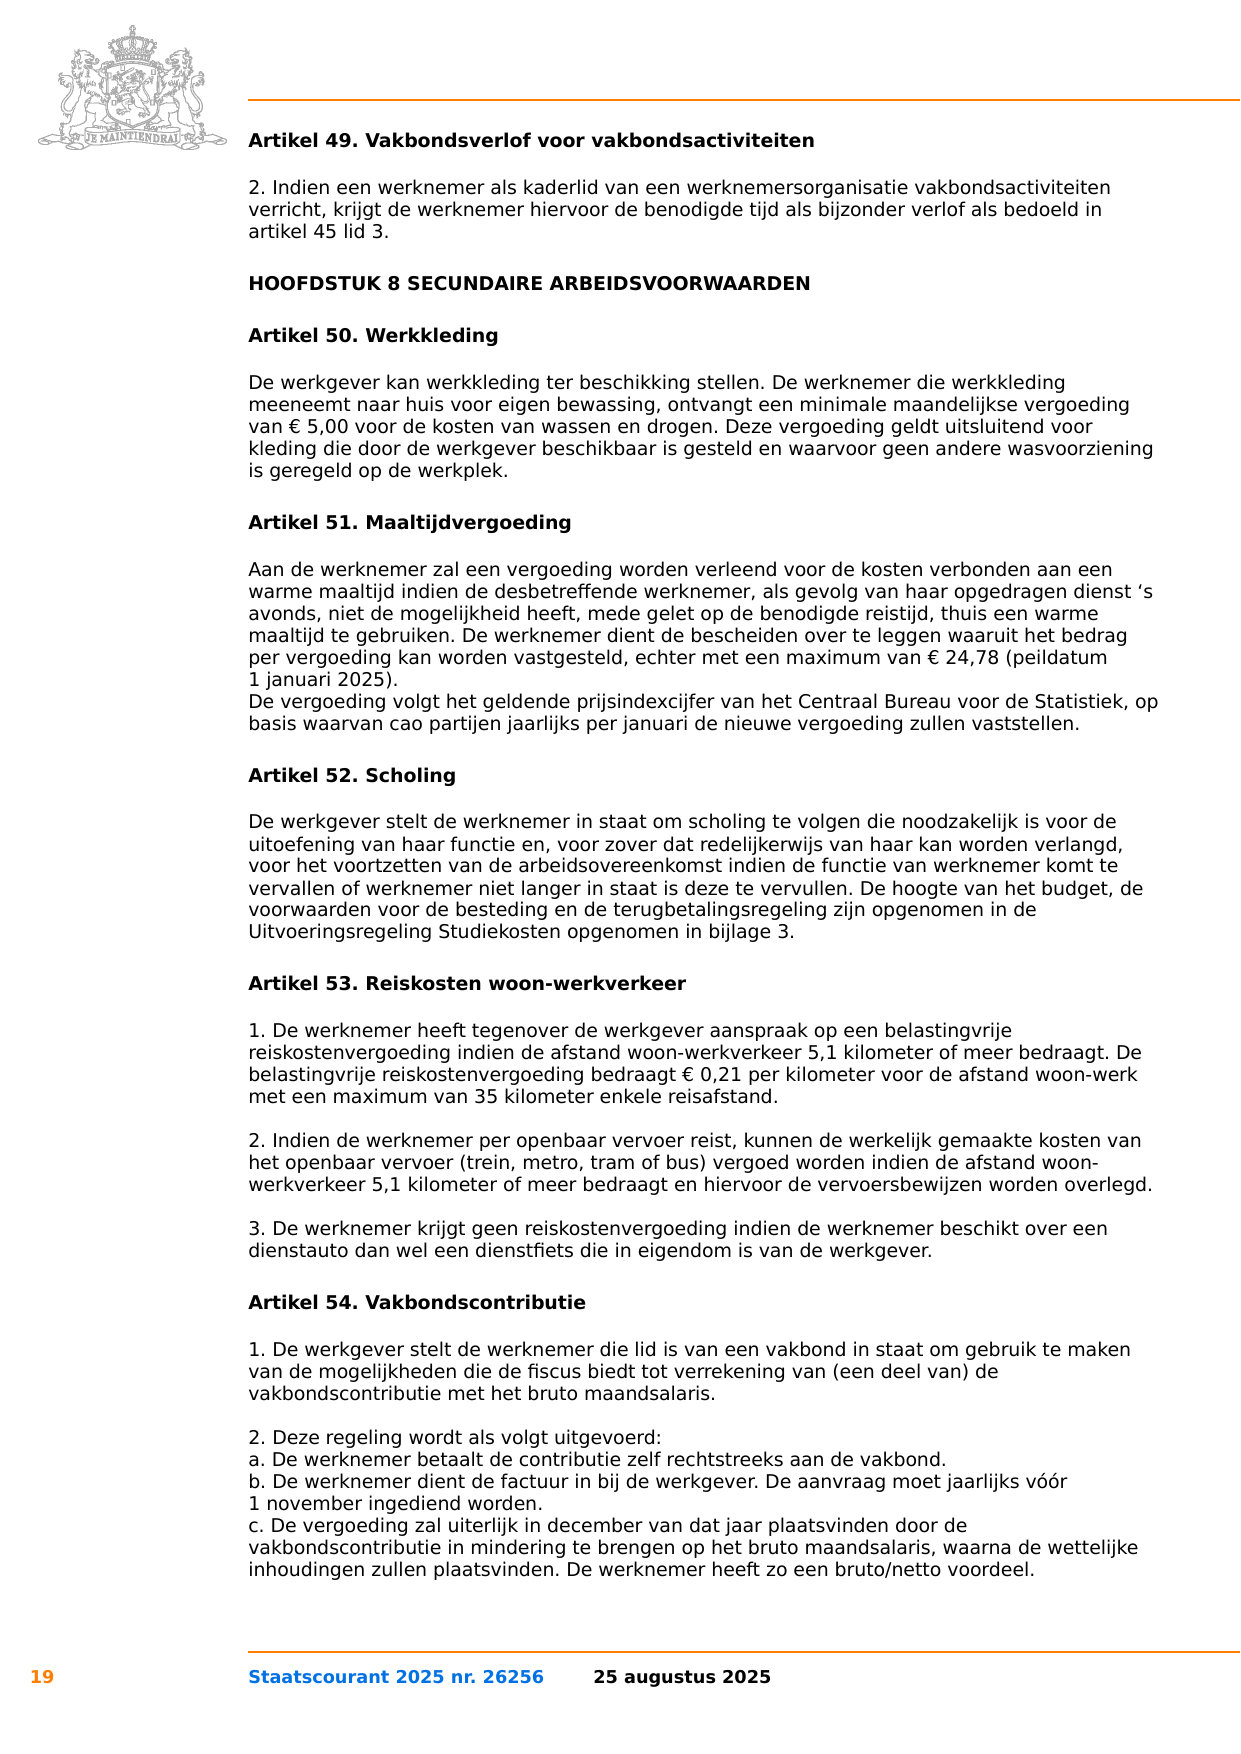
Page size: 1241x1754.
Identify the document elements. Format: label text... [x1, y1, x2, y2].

picture [38, 25, 227, 150]
subtitle Artikel 52. Scholing [248, 764, 1163, 786]
subtitle Artikel 53. Reiskosten woon-werkverkeer [248, 973, 1163, 995]
text De vergoeding volgt het geldende prijsindexcijfer van het Centraal Bureau voor de Statistiek, op basis waarvan cao partijen jaarlijks per januari de nieuwe vergoeding zullen vaststellen. [248, 691, 1163, 734]
text c. De vergoeding zal uiterlijk in december van dat jaar plaatsvinden door de vakbondscontributie in mindering te brengen op het bruto maandsalaris, waarna de wettelijke inhoudingen zullen plaatsvinden. De werknemer heeft zo een bruto/netto voordeel. [248, 1514, 1163, 1581]
text 3. De werknemer krijgt geen reiskostenvergoeding indien de werknemer beschikt over een dienstauto dan wel een dienstfiets die in eigendom is van de werkgever. [248, 1218, 1163, 1262]
subtitle Artikel 50. Werkkleding [248, 325, 1163, 347]
text a. De werknemer betaalt de contributie zelf rechtstreeks aan de vakbond. [248, 1449, 1163, 1471]
text Aan de werknemer zal een vergoeding worden verleend voor de kosten verbonden aan een warme maaltijd indien de desbetreffende werknemer, als gevolg van haar opgedragen dienst ‘s avonds, niet de mogelijkheid heeft, mede gelet op de benodigde reistijd, thuis een warme maaltijd te gebruiken. De werknemer dient de bescheiden over te leggen waaruit het bedrag per vergoeding kan worden vastgesteld, echter met een maximum van € 24,78 (peildatum 1 januari 2025). [248, 559, 1163, 691]
text 1. De werkgever stelt de werknemer die lid is van een vakbond in staat om gebruik te maken van de mogelijkheden die de fiscus biedt tot verrekening van (een deel van) de vakbondscontributie met het bruto maandsalaris. [248, 1339, 1163, 1405]
subtitle Artikel 54. Vakbondscontributie [248, 1292, 1163, 1314]
subtitle Artikel 49. Vakbondsverlof voor vakbondsactiviteiten [248, 130, 1163, 152]
text De werkgever kan werkkleding ter beschikking stellen. De werknemer die werkkleding meeneemt naar huis voor eigen bewassing, ontvangt een minimale maandelijkse vergoeding van € 5,00 voor de kosten van wassen en drogen. Deze vergoeding geldt uitsluitend voor kleding die door de werkgever beschikbaar is gesteld en waarvoor geen andere wasvoorziening is geregeld op de werkplek. [248, 372, 1163, 482]
text 2. Indien een werknemer als kaderlid van een werknemersorganisatie vakbondsactiviteiten verricht, krijgt de werknemer hiervoor de benodigde tijd als bijzonder verlof als bedoeld in artikel 45 lid 3. [248, 177, 1163, 243]
subtitle HOOFDSTUK 8 SECUNDAIRE ARBEIDSVOORWAARDEN [248, 273, 1163, 295]
text 2. Indien de werknemer per openbaar vervoer reist, kunnen de werkelijk gemaakte kosten van het openbaar vervoer (trein, metro, tram of bus) vergoed worden indien de afstand woon-werkverkeer 5,1 kilometer of meer bedraagt en hiervoor de vervoersbewijzen worden overlegd. [248, 1130, 1163, 1196]
text 2. Deze regeling wordt als volgt uitgevoerd: [248, 1427, 1163, 1449]
text b. De werknemer dient de factuur in bij de werkgever. De aanvraag moet jaarlijks vóór 1 november ingediend worden. [248, 1471, 1163, 1514]
text 1. De werknemer heeft tegenover de werkgever aanspraak op een belastingvrije reiskostenvergoeding indien de afstand woon-werkverkeer 5,1 kilometer of meer bedraagt. De belastingvrije reiskostenvergoeding bedraagt € 0,21 per kilometer voor de afstand woon-werk met een maximum van 35 kilometer enkele reisafstand. [248, 1020, 1163, 1108]
subtitle Artikel 51. Maaltijdvergoeding [248, 512, 1163, 534]
text De werkgever stelt de werknemer in staat om scholing te volgen die noodzakelijk is voor de uitoefening van haar functie en, voor zover dat redelijkerwijs van haar kan worden verlangd, voor het voortzetten van de arbeidsovereenkomst indien de functie van werknemer komt te vervallen of werknemer niet langer in staat is deze te vervullen. De hoogte van het budget, de voorwaarden voor de besteding en de terugbetalingsregeling zijn opgenomen in de Uitvoeringsregeling Studiekosten opgenomen in bijlage 3. [248, 811, 1163, 943]
